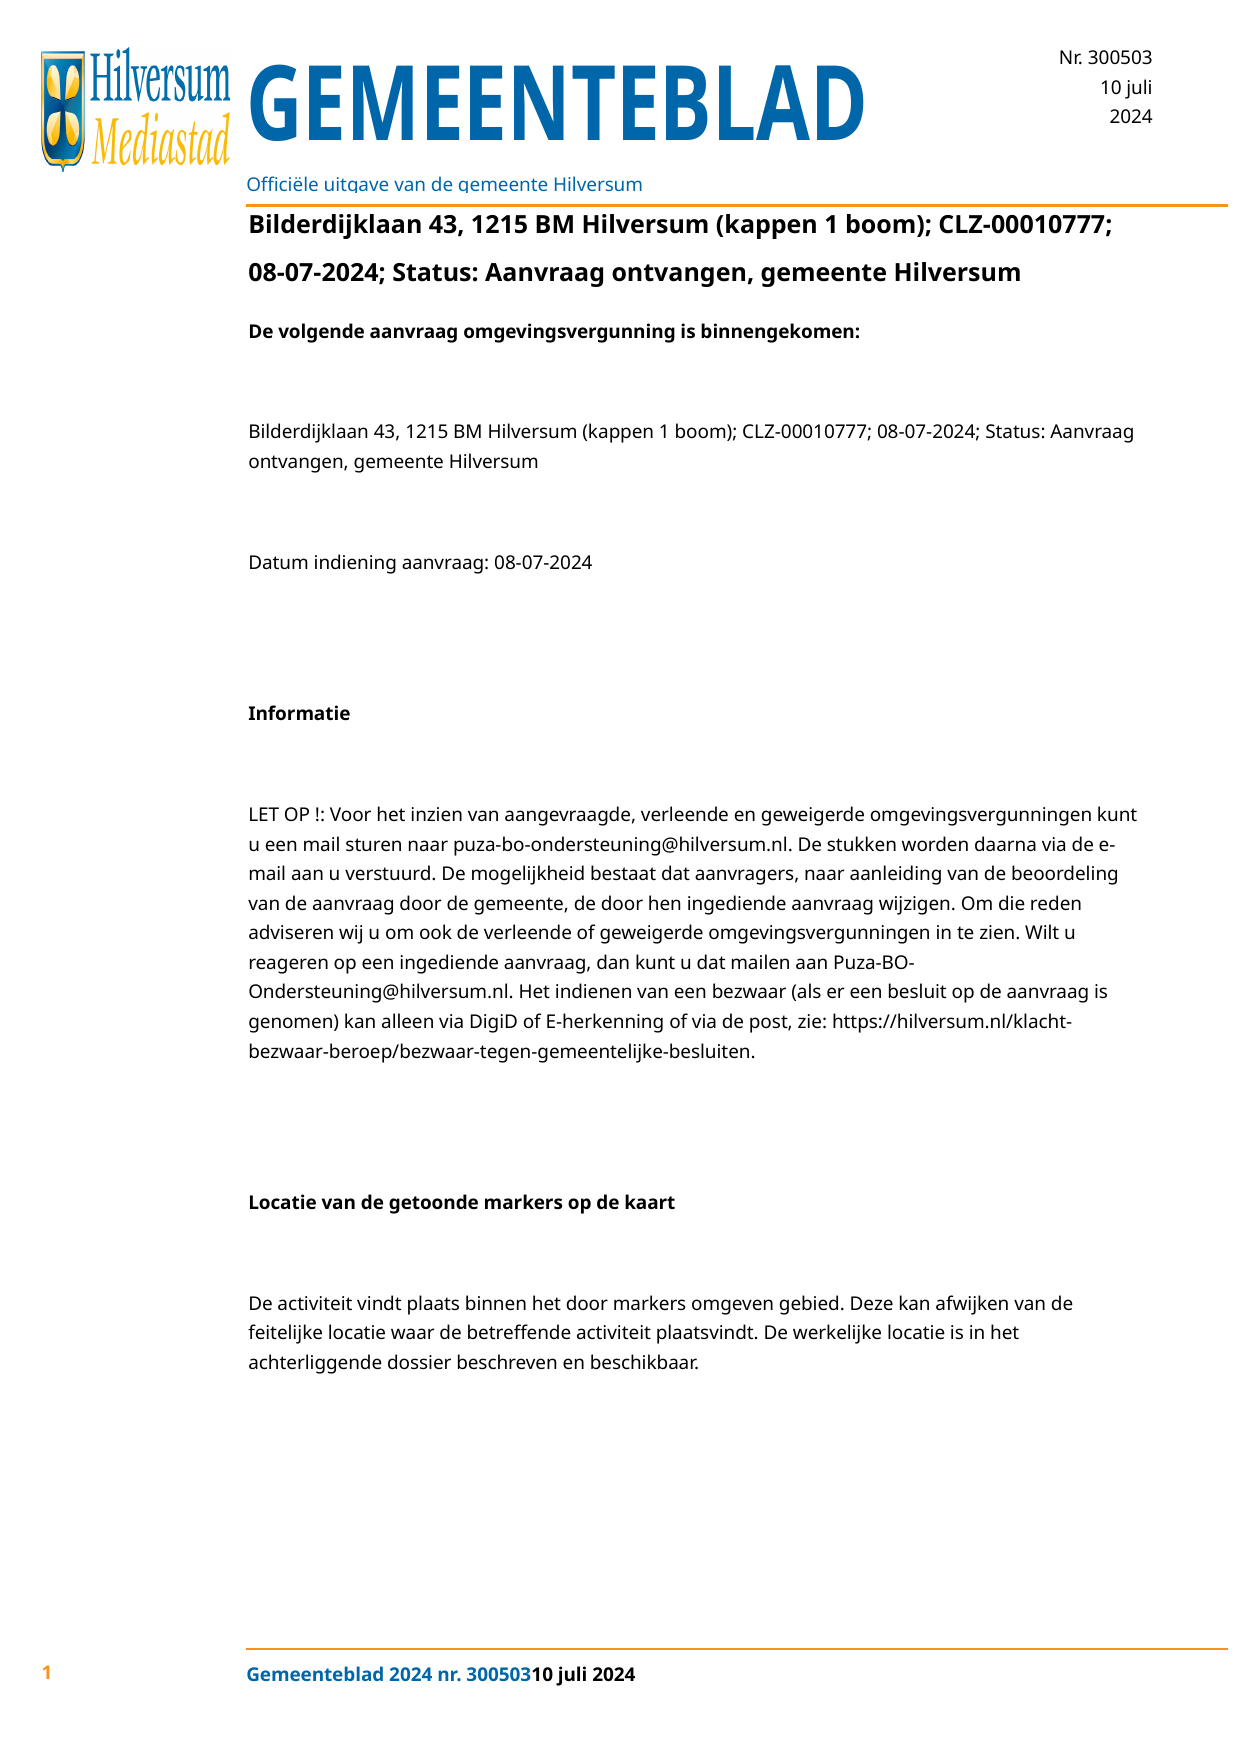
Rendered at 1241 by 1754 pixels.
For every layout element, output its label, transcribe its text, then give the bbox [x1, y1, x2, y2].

text Bilderdijklaan 43, 1215 BM Hilversum (kappen 1 boom); CLZ-00010777; 08-07-2024; Status: Aanvraag ontvangen, gemeente Hilversum [248, 207, 1152, 288]
text Bilderdijklaan 43, 1215 BM Hilversum (kappen 1 boom); CLZ-00010777; 08-07-2024; Status: Aanvraag ontvangen, gemeente Hilversum [248, 419, 1152, 474]
text Datum indiening aanvraag: 08-07-2024 [248, 549, 1152, 575]
text Locatie van de getoonde markers op de kaart [248, 1189, 1152, 1215]
text Informatie [248, 700, 1152, 726]
text De activiteit vindt plaats binnen het door markers omgeven gebied. Deze kan afwijken van de feitelijke locatie waar de betreffende activiteit plaatsvindt. De werkelijke locatie is in het achterliggende dossier beschreven en beschikbaar. [248, 1290, 1152, 1375]
text LET OP !: Voor het inzien van aangevraagde, verleende en geweigerde omgevingsvergunningen kunt u een mail sturen naar puza-bo-ondersteuning@hilversum.nl. De stukken worden daarna via de e-mail aan u verstuurd. De mogelijkheid bestaat dat aanvragers, naar aanleiding van de beoordeling van de aanvraag door de gemeente, de door hen ingediende aanvraag wijzigen. Om die reden adviseren wij u om ook de verleende of geweigerde omgevingsvergunningen in te zien. Wilt u reageren op een ingediende aanvraag, dan kunt u dat mailen aan Puza-BO-Ondersteuning@hilversum.nl. Het indienen van een bezwaar (als er een besluit op de aanvraag is genomen) kan alleen via DigiD of E-herkenning of via de post, zie: https://hilversum.nl/klacht-bezwaar-beroep/bezwaar-tegen-gemeentelijke-besluiten. [248, 801, 1152, 1064]
picture [41, 47, 231, 172]
text De volgende aanvraag omgevingsvergunning is binnengekomen: [248, 318, 1152, 344]
